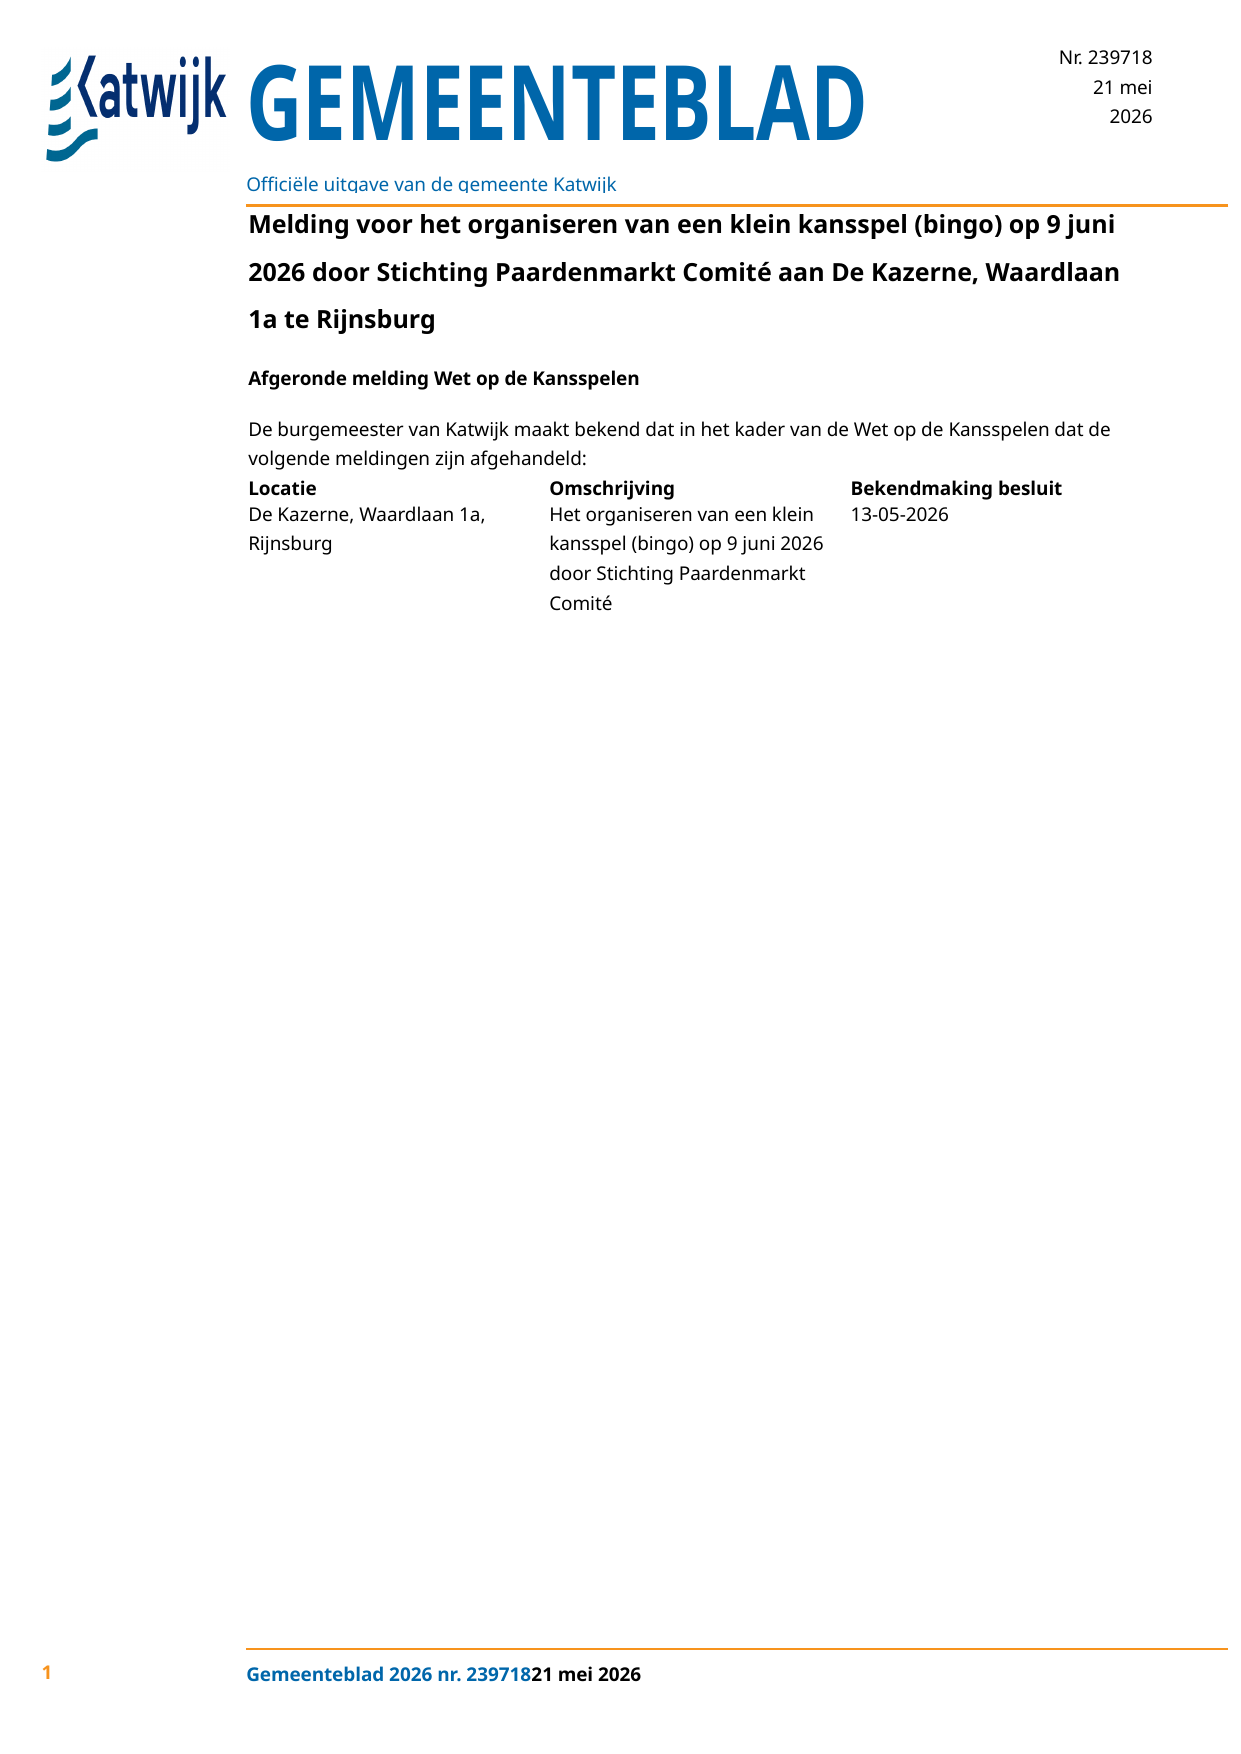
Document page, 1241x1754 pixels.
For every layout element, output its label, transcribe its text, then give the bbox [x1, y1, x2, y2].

table_header Bekendmaking besluit [850, 475, 1152, 501]
table_cell Het organiseren van een klein kansspel (bingo) op 9 juni 2026 door Stichting Paardenmarkt Comité [549, 501, 850, 615]
table_cell De Kazerne, Waardlaan 1a, Rijnsburg [248, 501, 549, 615]
picture [41, 47, 231, 172]
text De burgemeester van Katwijk maakt bekend dat in het kader van de Wet op de Kansspelen dat de volgende meldingen zijn afgehandeld: [248, 416, 1152, 471]
table_header Omschrijving [549, 475, 850, 501]
text Afgeronde melding Wet op de Kansspelen [248, 366, 1152, 391]
text Melding voor het organiseren van een klein kansspel (bingo) op 9 juni 2026 door Stichting Paardenmarkt Comité aan De Kazerne, Waardlaan 1a te Rijnsburg [248, 207, 1152, 336]
table_header Locatie [248, 475, 549, 501]
table_cell 13-05-2026 [850, 501, 1152, 615]
